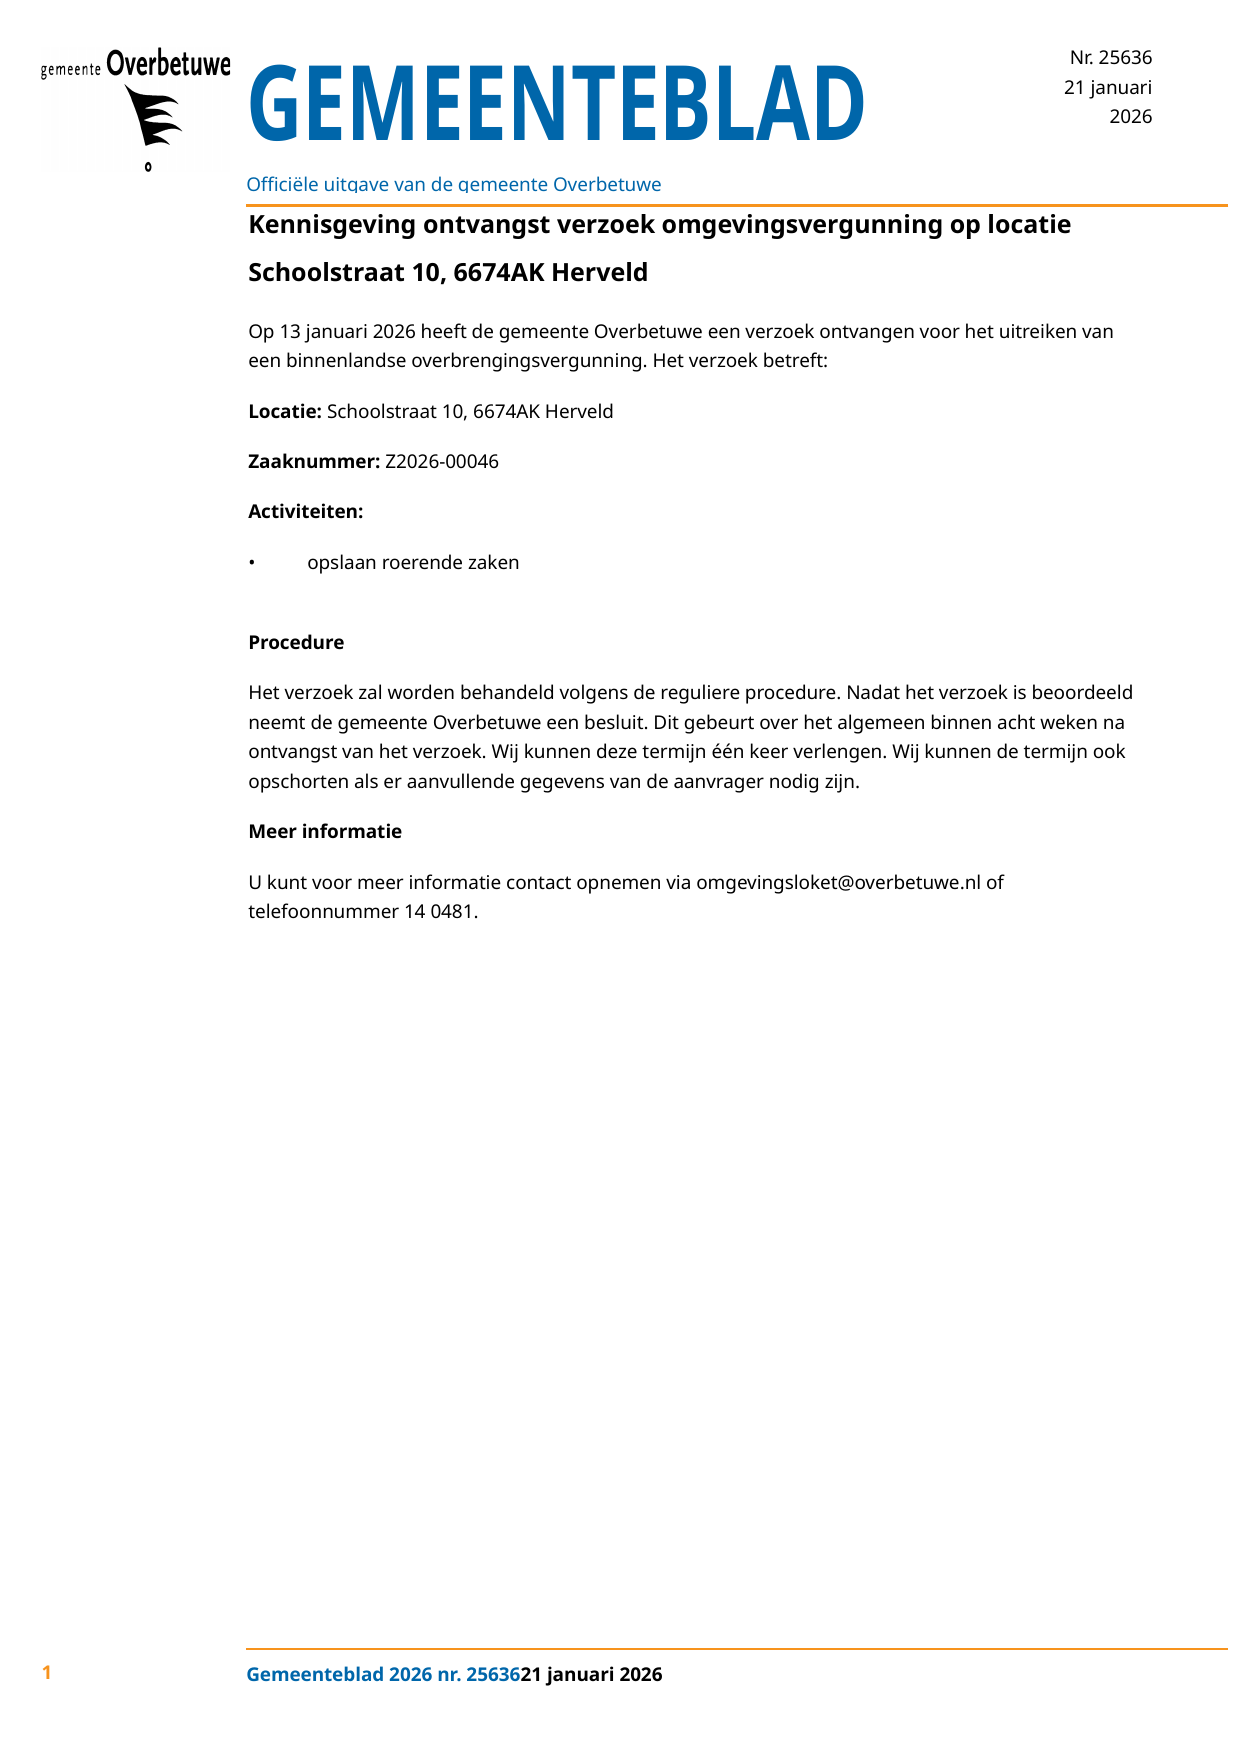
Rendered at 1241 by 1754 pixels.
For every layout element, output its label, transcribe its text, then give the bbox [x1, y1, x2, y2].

text Locatie: Schoolstraat 10, 6674AK Herveld [248, 398, 1152, 424]
text U kunt voor meer informatie contact opnemen via omgevingsloket@overbetuwe.nl of telefoonnummer 14 0481. [248, 869, 1152, 924]
list opslaan roerende zaken [248, 549, 1152, 575]
text Kennisgeving ontvangst verzoek omgevingsvergunning op locatie Schoolstraat 10, 6674AK Herveld [248, 207, 1152, 288]
text Het verzoek zal worden behandeld volgens de reguliere procedure. Nadat het verzoek is beoordeeld neemt de gemeente Overbetuwe een besluit. Dit gebeurt over het algemeen binnen acht weken na ontvangst van het verzoek. Wij kunnen deze termijn één keer verlengen. Wij kunnen de termijn ook opschorten als er aanvullende gegevens van de aanvrager nodig zijn. [248, 679, 1152, 794]
text Procedure [248, 629, 1152, 655]
text Zaaknummer: Z2026-00046 [248, 448, 1152, 474]
text Meer informatie [248, 819, 1152, 844]
text Op 13 januari 2026 heeft de gemeente Overbetuwe een verzoek ontvangen voor het uitreiken van een binnenlandse overbrengingsvergunning. Het verzoek betreft: [248, 318, 1152, 373]
picture [41, 47, 231, 172]
text Activiteiten: [248, 499, 1152, 524]
